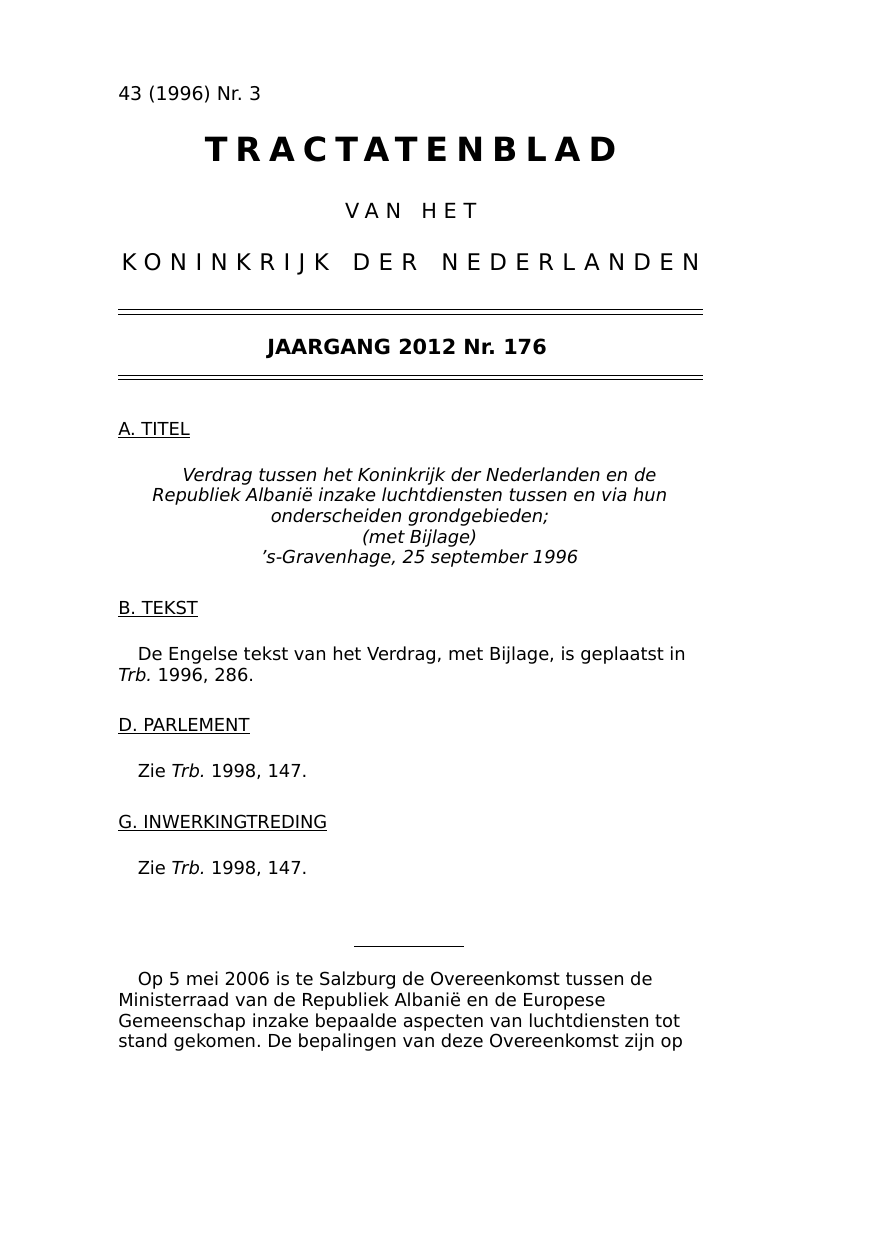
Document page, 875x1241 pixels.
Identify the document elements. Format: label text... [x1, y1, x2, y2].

subtitle A. TITEL [118, 419, 703, 439]
subtitle G. INWERKINGTREDING [118, 812, 703, 832]
subtitle D. PARLEMENT [118, 715, 703, 736]
subtitle B. TEKST [118, 598, 703, 619]
text JAARGANG 2012 Nr. 176 [118, 335, 703, 359]
text De Engelse tekst van het Verdrag, met Bijlage, is geplaatst in Trb. 1996, 286. [118, 644, 703, 685]
text 43 (1996) Nr. 3 [118, 83, 703, 105]
text Zie Trb. 1998, 147. [118, 761, 703, 782]
text KONINKRIJK DER NEDERLANDEN [118, 249, 703, 276]
text Verdrag tussen het Koninkrijk der Nederlanden en de Republiek Albanië inzake luchtdiensten tussen en via hun onderscheiden grondgebieden; [118, 464, 703, 527]
text VAN HET [118, 199, 703, 223]
text TRACTATENBLAD [118, 130, 703, 169]
text ’s-Gravenhage, 25 september 1996 [118, 547, 703, 568]
text Zie Trb. 1998, 147. [118, 857, 703, 878]
text (met Bijlage) [118, 527, 703, 547]
text Op 5 mei 2006 is te Salzburg de Overeenkomst tussen de Ministerraad van de Republiek Albanië en de Europese Gemeenschap inzake bepaalde aspecten van luchtdiensten tot stand gekomen. De bepalingen van deze Overeenkomst zijn op [118, 969, 703, 1052]
